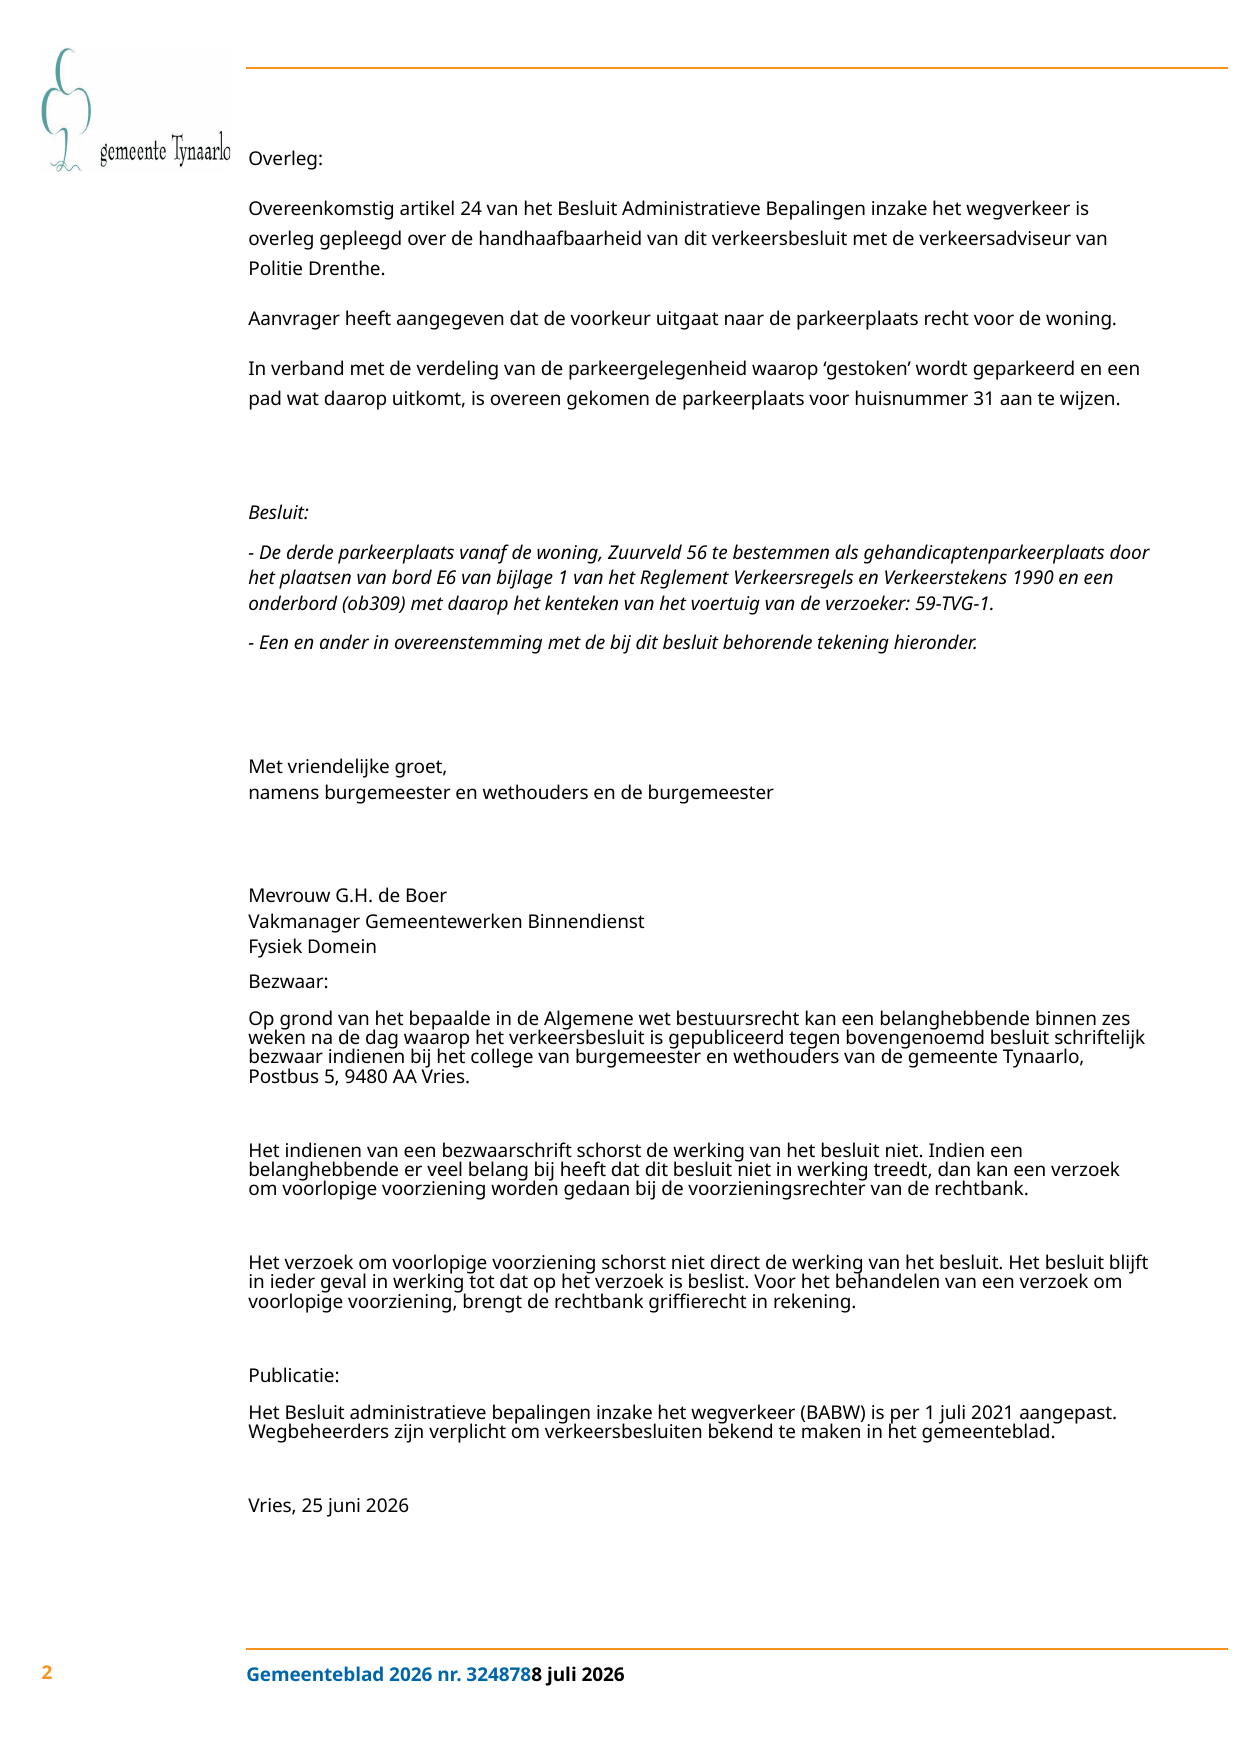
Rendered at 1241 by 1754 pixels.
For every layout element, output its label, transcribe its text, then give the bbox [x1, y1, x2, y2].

text In verband met de verdeling van de parkeergelegenheid waarop ‘gestoken’ wordt geparkeerd en een pad wat daarop uitkomt, is overeen gekomen de parkeerplaats voor huisnummer 31 aan te wijzen. [248, 356, 1152, 411]
text Fysiek Domein [248, 934, 1152, 959]
text Overleg: [248, 145, 1152, 171]
text Publicatie: [248, 1367, 1152, 1386]
text Op grond van het bepaalde in de Algemene wet bestuursrecht kan een belanghebbende binnen zes weken na de dag waarop het verkeersbesluit is gepubliceerd tegen bovengenoemd besluit schriftelijk bezwaar indienen bij het college van burgemeester en wethouders van de gemeente Tynaarlo, Postbus 5, 9480 AA Vries. [248, 1010, 1152, 1087]
text Overeenkomstig artikel 24 van het Besluit Administratieve Bepalingen inzake het wegverkeer is overleg gepleegd over de handhaafbaarheid van dit verkeersbesluit met de verkeersadviseur van Politie Drenthe. [248, 196, 1152, 281]
text Besluit: [248, 499, 1152, 525]
picture [41, 47, 231, 172]
text Mevrouw G.H. de Boer [248, 882, 1152, 908]
text - Een en ander in overeenstemming met de bij dit besluit behorende tekening hieronder. [248, 629, 1152, 655]
text Met vriendelijke groet, [248, 753, 1152, 779]
text Het verzoek om voorlopige voorziening schorst niet direct de werking van het besluit. Het besluit blijft in ieder geval in werking tot dat op het verzoek is beslist. Voor het behandelen van een verzoek om voorlopige voorziening, brengt de rechtbank griffierecht in rekening. [248, 1254, 1152, 1312]
text Vakmanager Gemeentewerken Binnendienst [248, 908, 1152, 934]
text - De derde parkeerplaats vanaf de woning, Zuurveld 56 te bestemmen als gehandicaptenparkeerplaats door het plaatsen van bord E6 van bijlage 1 van het Reglement Verkeersregels en Verkeerstekens 1990 en een onderbord (ob309) met daarop het kenteken van het voertuig van de verzoeker: 59-TVG-1. [248, 539, 1152, 616]
text Aanvrager heeft aangegeven dat de voorkeur uitgaat naar de parkeerplaats recht voor de woning. [248, 305, 1152, 331]
text namens burgemeester en wethouders en de burgemeester [248, 779, 1152, 805]
text Het Besluit administratieve bepalingen inzake het wegverkeer (BABW) is per 1 juli 2021 aangepast. Wegbeheerders zijn verplicht om verkeersbesluiten bekend te maken in het gemeenteblad. [248, 1404, 1152, 1442]
text Vries, 25 juni 2026 [248, 1497, 1152, 1516]
text Het indienen van een bezwaarschrift schorst de werking van het besluit niet. Indien een belanghebbende er veel belang bij heeft dat dit besluit niet in werking treedt, dan kan een verzoek om voorlopige voorziening worden gedaan bij de voorzieningsrechter van de rechtbank. [248, 1142, 1152, 1199]
text Bezwaar: [248, 973, 1152, 992]
